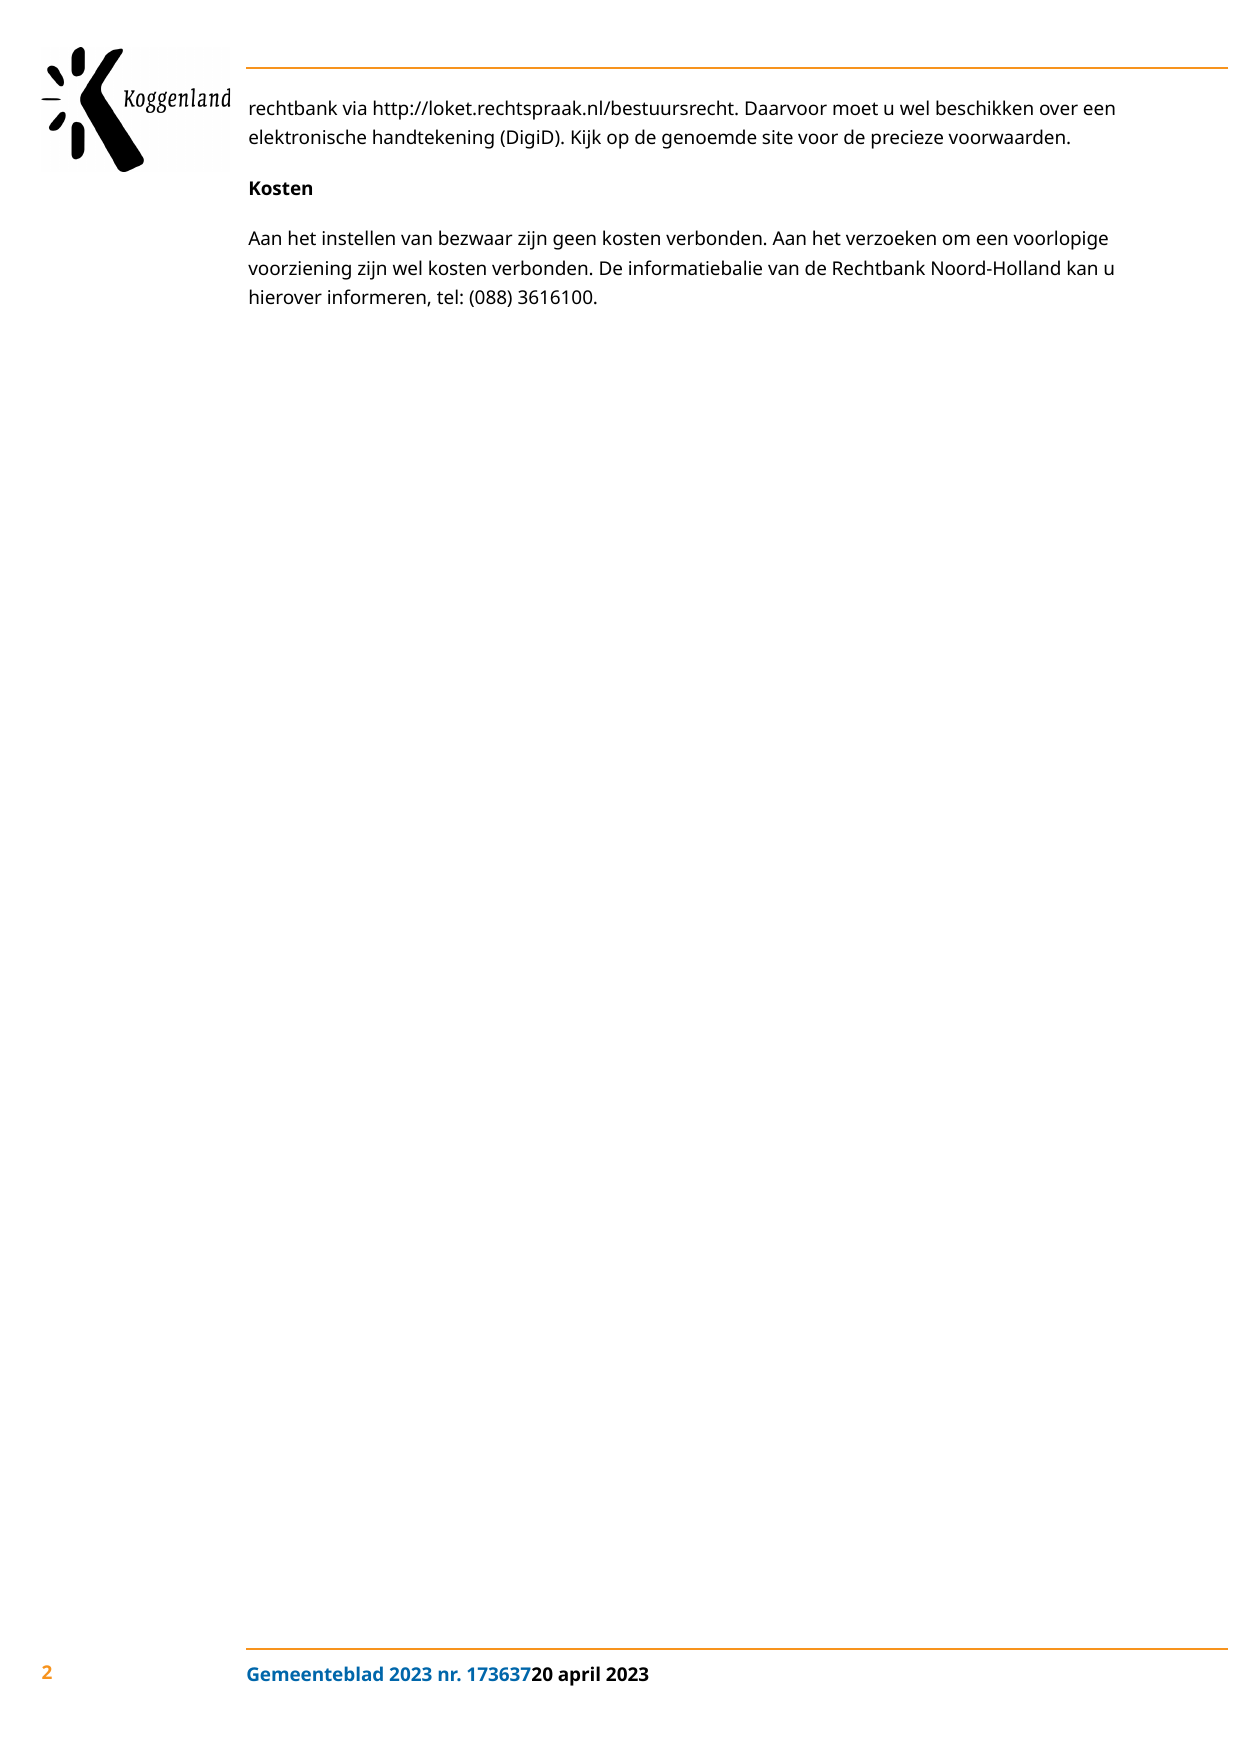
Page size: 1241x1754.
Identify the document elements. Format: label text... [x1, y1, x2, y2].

picture [41, 47, 231, 172]
text Kosten [248, 175, 1152, 201]
text Aan het instellen van bezwaar zijn geen kosten verbonden. Aan het verzoeken om een voorlopige voorziening zijn wel kosten verbonden. De informatiebalie van de Rechtbank Noord-Holland kan u hierover informeren, tel: (088) 3616100. [248, 225, 1152, 310]
text rechtbank via http://loket.rechtspraak.nl/bestuursrecht. Daarvoor moet u wel beschikken over een elektronische handtekening (DigiD). Kijk op de genoemde site voor de precieze voorwaarden. [248, 95, 1152, 150]
